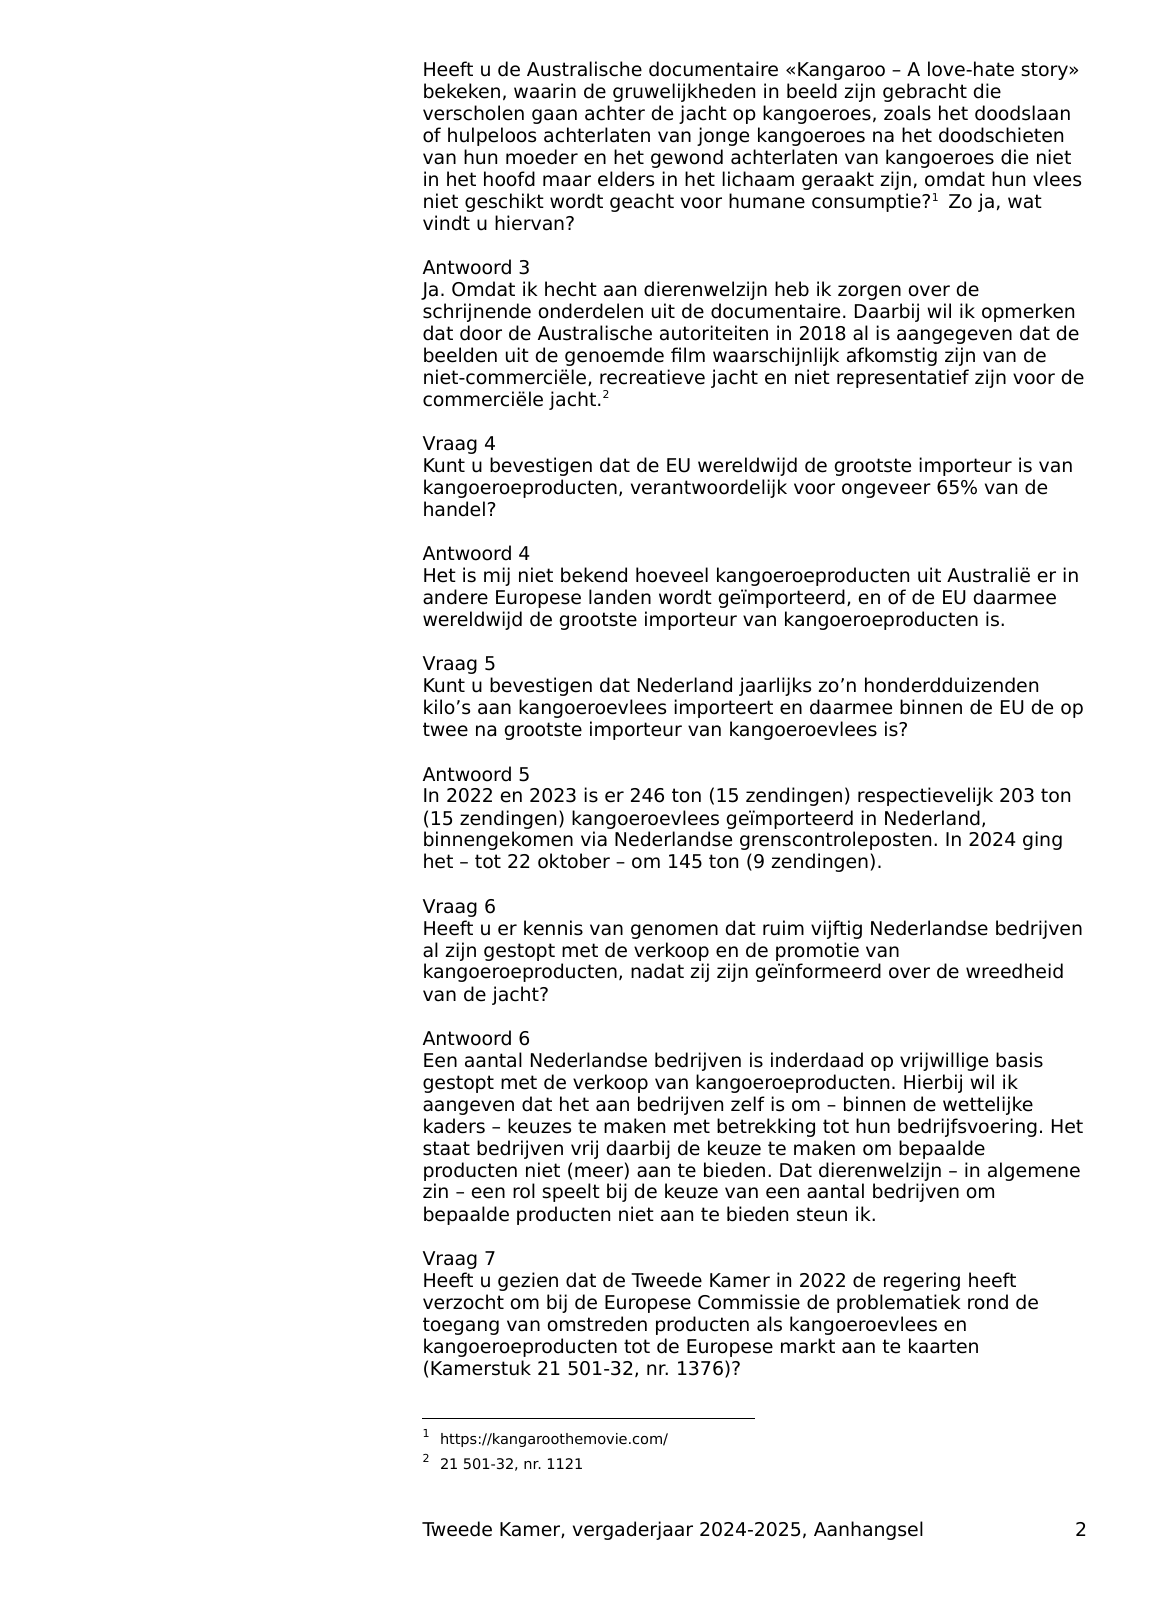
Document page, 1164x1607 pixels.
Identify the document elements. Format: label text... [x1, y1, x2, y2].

text Antwoord 3 [422, 257, 1087, 279]
text 21 501-32, nr. 1121 [422, 1452, 1087, 1474]
text Ja. Omdat ik hecht aan dierenwelzijn heb ik zorgen over de schrijnende onderdelen uit de documentaire. Daarbij wil ik opmerken dat door de Australische autoriteiten in 2018 al is aangegeven dat de beelden uit de genoemde film waarschijnlijk afkomstig zijn van de niet-commerciële, recreatieve jacht en niet representatief zijn voor de commerciële jacht. [422, 279, 1087, 411]
text Antwoord 4 [422, 543, 1087, 565]
text https://kangaroothemovie.com/ [422, 1427, 1087, 1449]
text Kunt u bevestigen dat de EU wereldwijd de grootste importeur is van kangoeroeproducten, verantwoordelijk voor ongeveer 65% van de handel? [422, 455, 1087, 521]
text Vraag 6 [422, 896, 1087, 917]
text In 2022 en 2023 is er 246 ton (15 zendingen) respectievelijk 203 ton (15 zendingen) kangoeroevlees geïmporteerd in Nederland, binnengekomen via Nederlandse grenscontroleposten. In 2024 ging het – tot 22 oktober – om 145 ton (9 zendingen). [422, 785, 1087, 873]
text Heeft u gezien dat de Tweede Kamer in 2022 de regering heeft verzocht om bij de Europese Commissie de problematiek rond de toegang van omstreden producten als kangoeroevlees en kangoeroeproducten tot de Europese markt aan te kaarten (Kamerstuk 21 501-32, nr. 1376)? [422, 1269, 1087, 1379]
text Kunt u bevestigen dat Nederland jaarlijks zo’n honderdduizenden kilo’s aan kangoeroevlees importeert en daarmee binnen de EU de op twee na grootste importeur van kangoeroevlees is? [422, 675, 1087, 741]
text Het is mij niet bekend hoeveel kangoeroeproducten uit Australië er in andere Europese landen wordt geïmporteerd, en of de EU daarmee wereldwijd de grootste importeur van kangoeroeproducten is. [422, 565, 1087, 631]
text Een aantal Nederlandse bedrijven is inderdaad op vrijwillige basis gestopt met de verkoop van kangoeroeproducten. Hierbij wil ik aangeven dat het aan bedrijven zelf is om – binnen de wettelijke kaders – keuzes te maken met betrekking tot hun bedrijfsvoering. Het staat bedrijven vrij daarbij de keuze te maken om bepaalde producten niet (meer) aan te bieden. Dat dierenwelzijn – in algemene zin – een rol speelt bij de keuze van een aantal bedrijven om bepaalde producten niet aan te bieden steun ik. [422, 1049, 1087, 1225]
text Antwoord 6 [422, 1028, 1087, 1049]
text Vraag 5 [422, 653, 1087, 675]
text Vraag 7 [422, 1248, 1087, 1269]
text Vraag 4 [422, 433, 1087, 455]
text Antwoord 5 [422, 763, 1087, 785]
text Heeft u er kennis van genomen dat ruim vijftig Nederlandse bedrijven al zijn gestopt met de verkoop en de promotie van kangoeroeproducten, nadat zij zijn geïnformeerd over de wreedheid van de jacht? [422, 917, 1087, 1005]
text Heeft u de Australische documentaire «Kangaroo – A love-hate story» bekeken, waarin de gruwelijkheden in beeld zijn gebracht die verscholen gaan achter de jacht op kangoeroes, zoals het doodslaan of hulpeloos achterlaten van jonge kangoeroes na het doodschieten van hun moeder en het gewond achterlaten van kangoeroes die niet in het hoofd maar elders in het lichaam geraakt zijn, omdat hun vlees niet geschikt wordt geacht voor humane consumptie? Zo ja, wat vindt u hiervan? [422, 59, 1087, 235]
